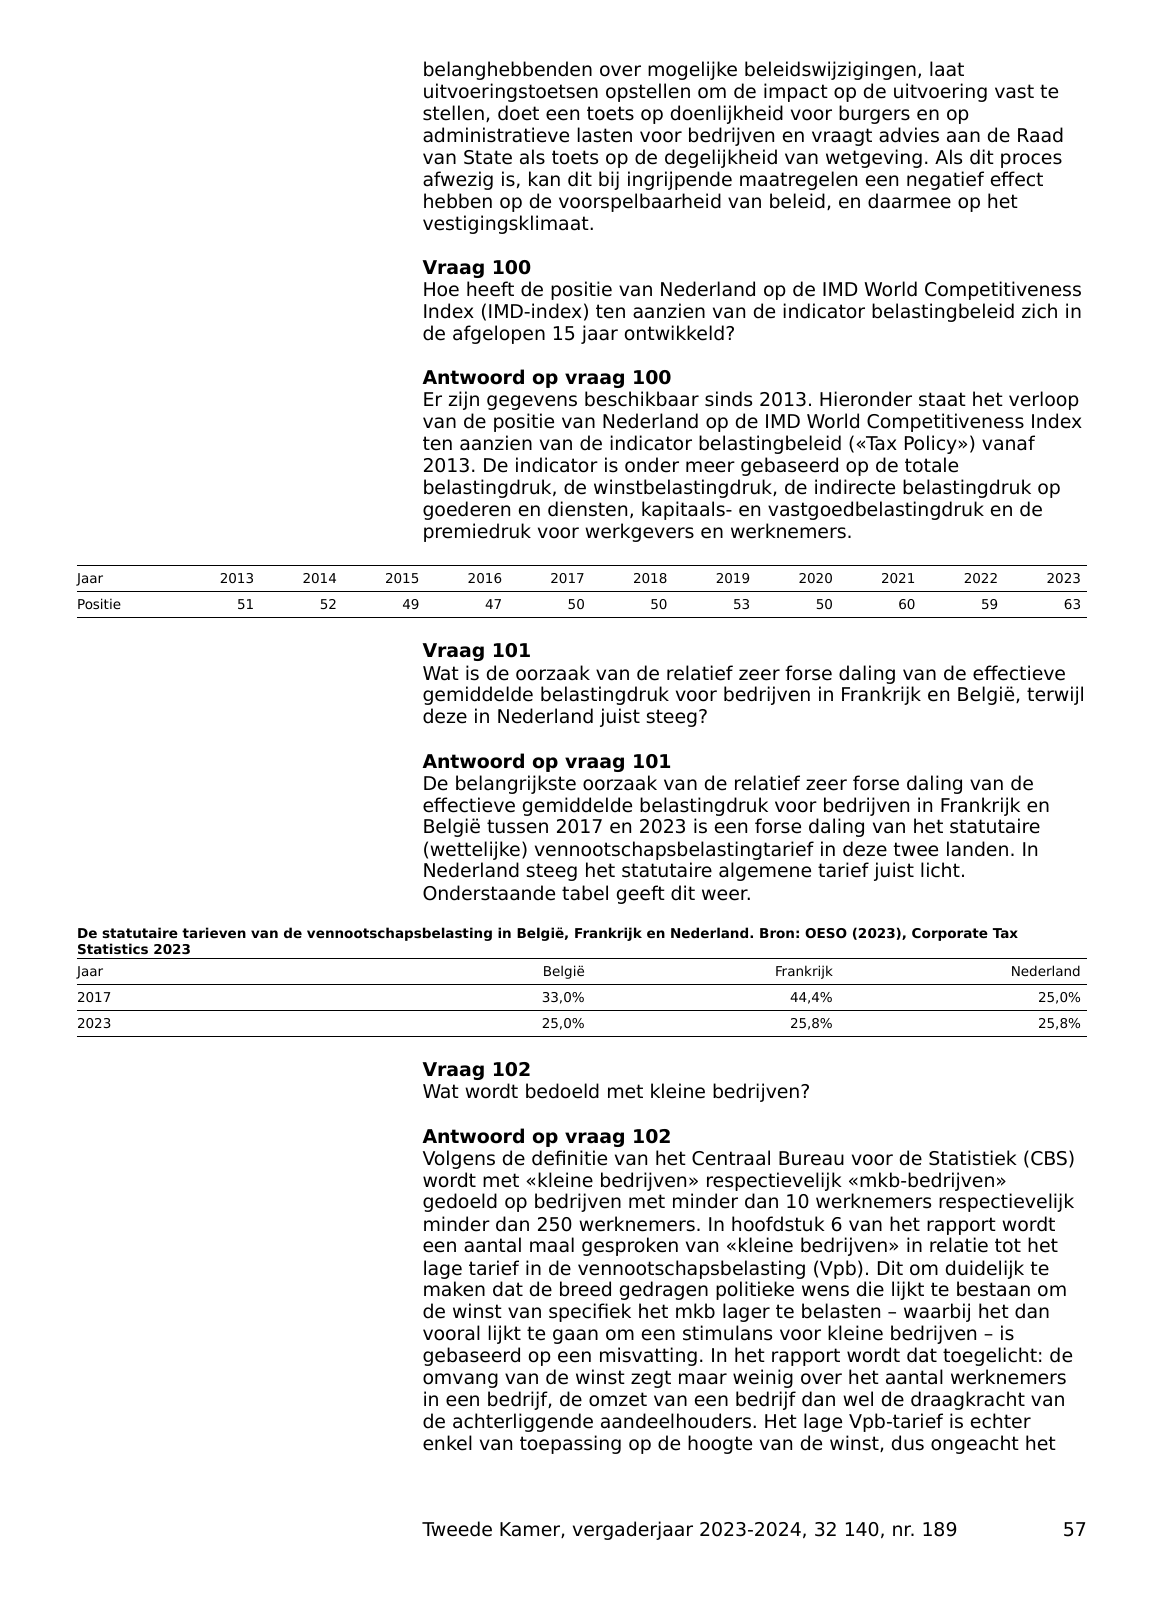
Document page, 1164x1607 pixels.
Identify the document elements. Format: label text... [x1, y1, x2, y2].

text De belangrijkste oorzaak van de relatief zeer forse daling van de effectieve gemiddelde belastingdruk voor bedrijven in Frankrijk en België tussen 2017 en 2023 is een forse daling van het statutaire (wettelijke) vennootschapsbelastingtarief in deze twee landen. In Nederland steeg het statutaire algemene tarief juist licht. Onderstaande tabel geeft dit weer. [422, 772, 1087, 904]
text belanghebbenden over mogelijke beleidswijzigingen, laat uitvoeringstoetsen opstellen om de impact op de uitvoering vast te stellen, doet een toets op doenlijkheid voor burgers en op administratieve lasten voor bedrijven en vraagt advies aan de Raad van State als toets op de degelijkheid van wetgeving. Als dit proces afwezig is, kan dit bij ingrijpende maatregelen een negatief effect hebben op de voorspelbaarheid van beleid, en daarmee op het vestigingsklimaat. [422, 59, 1087, 235]
table_cell 59 [921, 592, 1004, 617]
table_cell 52 [260, 592, 342, 617]
text Antwoord op vraag 101 [422, 751, 1087, 772]
text Antwoord op vraag 100 [422, 367, 1087, 389]
table_cell België [343, 959, 591, 984]
text Wat wordt bedoeld met kleine bedrijven? [422, 1081, 1087, 1103]
table_cell 25,0% [343, 1011, 591, 1036]
table_cell 49 [343, 592, 425, 617]
table_header 2023 [1004, 566, 1087, 591]
text Antwoord op vraag 102 [422, 1126, 1087, 1147]
table_cell Positie [77, 592, 177, 617]
table_header 2016 [425, 566, 508, 591]
table_header 2019 [673, 566, 756, 591]
table_header 2022 [921, 566, 1004, 591]
table_cell 2023 [77, 1011, 342, 1036]
text Vraag 100 [422, 257, 1087, 279]
text Vraag 102 [422, 1059, 1087, 1081]
text Volgens de definitie van het Centraal Bureau voor de Statistiek (CBS) wordt met «kleine bedrijven» respectievelijk «mkb-bedrijven» gedoeld op bedrijven met minder dan 10 werknemers respectievelijk minder dan 250 werknemers. In hoofdstuk 6 van het rapport wordt een aantal maal gesproken van «kleine bedrijven» in relatie tot het lage tarief in de vennootschapsbelasting (Vpb). Dit om duidelijk te maken dat de breed gedragen politieke wens die lijkt te bestaan om de winst van specifiek het mkb lager te belasten – waarbij het dan vooral lijkt te gaan om een stimulans voor kleine bedrijven – is gebaseerd op een misvatting. In het rapport wordt dat toegelicht: de omvang van de winst zegt maar weinig over het aantal werknemers in een bedrijf, de omzet van een bedrijf dan wel de draagkracht van de achterliggende aandeelhouders. Het lage Vpb-tarief is echter enkel van toepassing op de hoogte van de winst, dus ongeacht het [422, 1147, 1087, 1455]
table_cell 50 [591, 592, 673, 617]
table_header 2021 [839, 566, 921, 591]
table_cell 25,0% [839, 985, 1087, 1010]
table_cell 53 [673, 592, 756, 617]
table_header 2017 [508, 566, 591, 591]
table_cell 50 [756, 592, 838, 617]
table_cell 51 [177, 592, 260, 617]
table_header 2018 [591, 566, 673, 591]
table_cell 25,8% [591, 1011, 838, 1036]
table_header De statutaire tarieven van de vennootschapsbelasting in België, Frankrijk en Nederland. Bron: OESO (2023), Corporate Tax Statistics 2023 [77, 926, 1087, 958]
table_cell Frankrijk [591, 959, 838, 984]
table_cell 2017 [77, 985, 342, 1010]
text Vraag 101 [422, 640, 1087, 662]
table_cell 60 [839, 592, 921, 617]
table_cell Nederland [839, 959, 1087, 984]
table_cell 50 [508, 592, 591, 617]
table_cell Jaar [77, 959, 342, 984]
table_cell 47 [425, 592, 508, 617]
table_header Jaar [77, 566, 177, 591]
table_header 2014 [260, 566, 342, 591]
table_cell 33,0% [343, 985, 591, 1010]
table_header 2020 [756, 566, 838, 591]
table_header 2013 [177, 566, 260, 591]
table_cell 63 [1004, 592, 1087, 617]
table_header 2015 [343, 566, 425, 591]
text Wat is de oorzaak van de relatief zeer forse daling van de effectieve gemiddelde belastingdruk voor bedrijven in Frankrijk en België, terwijl deze in Nederland juist steeg? [422, 662, 1087, 728]
text Hoe heeft de positie van Nederland op de IMD World Competitiveness Index (IMD-index) ten aanzien van de indicator belastingbeleid zich in de afgelopen 15 jaar ontwikkeld? [422, 279, 1087, 345]
text Er zijn gegevens beschikbaar sinds 2013. Hieronder staat het verloop van de positie van Nederland op de IMD World Competitiveness Index ten aanzien van de indicator belastingbeleid («Tax Policy») vanaf 2013. De indicator is onder meer gebaseerd op de totale belastingdruk, de winstbelastingdruk, de indirecte belastingdruk op goederen en diensten, kapitaals- en vastgoedbelastingdruk en de premiedruk voor werkgevers en werknemers. [422, 389, 1087, 543]
table_cell 25,8% [839, 1011, 1087, 1036]
table_cell 44,4% [591, 985, 838, 1010]
